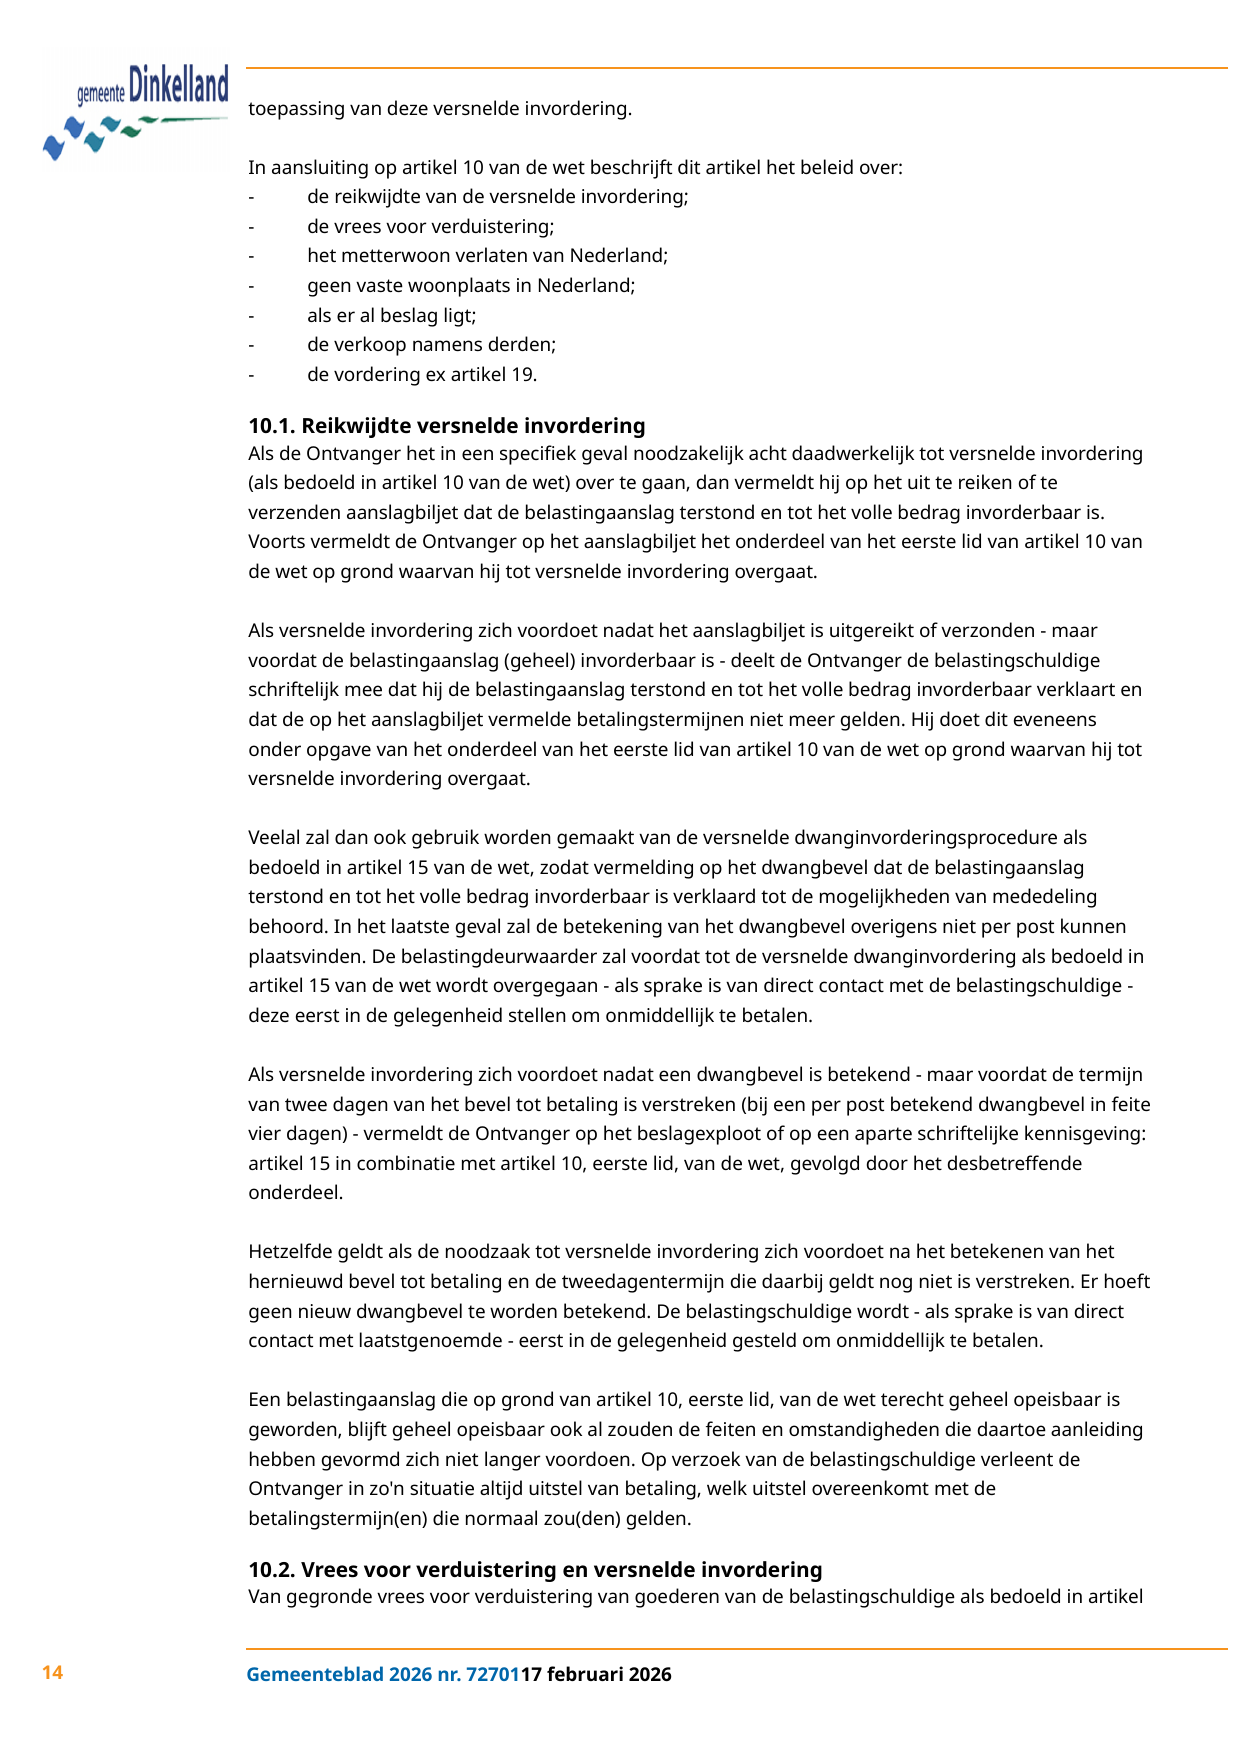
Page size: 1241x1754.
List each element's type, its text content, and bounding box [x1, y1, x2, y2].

text Van gegronde vrees voor verduistering van goederen van de belastingschuldige als bedoeld in artikel [248, 1584, 1152, 1609]
list het metterwoon verlaten van Nederland; [248, 243, 1152, 268]
list als er al beslag ligt; [248, 302, 1152, 328]
text Als versnelde invordering zich voordoet nadat het aanslagbiljet is uitgereikt of verzonden - maar voordat de belastingaanslag (geheel) invorderbaar is - deelt de Ontvanger de belastingschuldige schriftelijk mee dat hij de belastingaanslag terstond en tot het volle bedrag invorderbaar verklaart en dat de op het aanslagbiljet vermelde betalingstermijnen niet meer gelden. Hij doet dit eveneens onder opgave van het onderdeel van het eerste lid van artikel 10 van de wet op grond waarvan hij tot versnelde invordering overgaat. [248, 617, 1152, 791]
list de vrees voor verduistering; [248, 213, 1152, 239]
text 10.2. Vrees voor verduistering en versnelde invordering [248, 1555, 1152, 1584]
list geen vaste woonplaats in Nederland; [248, 272, 1152, 298]
text Veelal zal dan ook gebruik worden gemaakt van de versnelde dwanginvorderingsprocedure als bedoeld in artikel 15 van de wet, zodat vermelding op het dwangbevel dat de belastingaanslag terstond en tot het volle bedrag invorderbaar is verklaard tot de mogelijkheden van mededeling behoord. In het laatste geval zal de betekening van het dwangbevel overigens niet per post kunnen plaatsvinden. De belastingdeurwaarder zal voordat tot de versnelde dwanginvordering als bedoeld in artikel 15 van de wet wordt overgegaan - als sprake is van direct contact met de belastingschuldige - deze eerst in de gelegenheid stellen om onmiddellijk te betalen. [248, 824, 1152, 1028]
list de reikwijdte van de versnelde invordering; [248, 183, 1152, 209]
text Hetzelfde geldt als de noodzaak tot versnelde invordering zich voordoet na het betekenen van het hernieuwd bevel tot betaling en de tweedagentermijn die daarbij geldt nog niet is verstreken. Er hoeft geen nieuw dwangbevel te worden betekend. De belastingschuldige wordt - als sprake is van direct contact met laatstgenoemde - eerst in de gelegenheid gesteld om onmiddellijk te betalen. [248, 1239, 1152, 1353]
text Een belastingaanslag die op grond van artikel 10, eerste lid, van de wet terecht geheel opeisbaar is geworden, blijft geheel opeisbaar ook al zouden de feiten en omstandigheden die daartoe aanleiding hebben gevormd zich niet langer voordoen. Op verzoek van de belastingschuldige verleent de Ontvanger in zo'n situatie altijd uitstel van betaling, welk uitstel overeenkomt met de betalingstermijn(en) die normaal zou(den) gelden. [248, 1387, 1152, 1531]
picture [41, 47, 231, 172]
text In aansluiting op artikel 10 van de wet beschrijft dit artikel het beleid over: [248, 154, 1152, 180]
text toepassing van deze versnelde invordering. [248, 95, 1152, 121]
text Als de Ontvanger het in een specifiek geval noodzakelijk acht daadwerkelijk tot versnelde invordering (als bedoeld in artikel 10 van de wet) over te gaan, dan vermeldt hij op het uit te reiken of te verzenden aanslagbiljet dat de belastingaanslag terstond en tot het volle bedrag invorderbaar is. Voorts vermeldt de Ontvanger op het aanslagbiljet het onderdeel van het eerste lid van artikel 10 van de wet op grond waarvan hij tot versnelde invordering overgaat. [248, 440, 1152, 584]
text Als versnelde invordering zich voordoet nadat een dwangbevel is betekend - maar voordat de termijn van twee dagen van het bevel tot betaling is verstreken (bij een per post betekend dwangbevel in feite vier dagen) - vermeldt de Ontvanger op het beslagexploot of op een aparte schriftelijke kennisgeving: artikel 15 in combinatie met artikel 10, eerste lid, van de wet, gevolgd door het desbetreffende onderdeel. [248, 1061, 1152, 1205]
list de verkoop namens derden; [248, 331, 1152, 357]
list de vordering ex artikel 19. [248, 361, 1152, 387]
text 10.1. Reikwijdte versnelde invordering [248, 411, 1152, 440]
